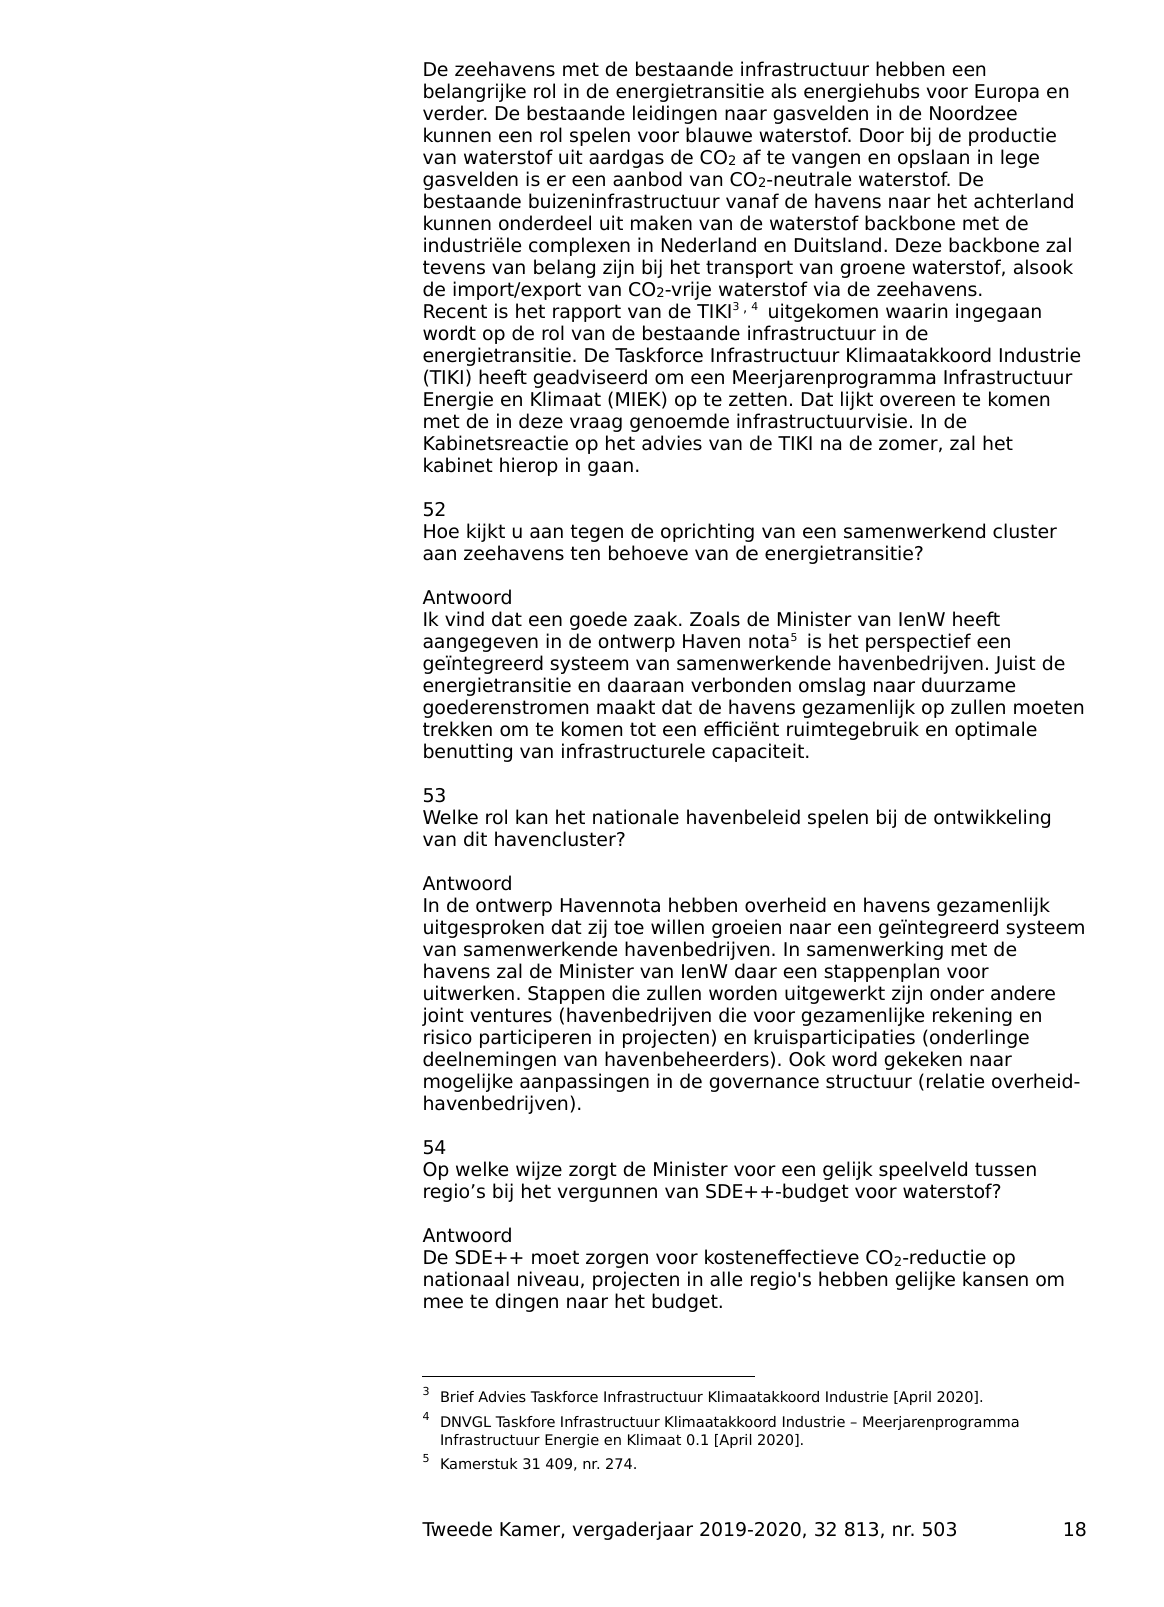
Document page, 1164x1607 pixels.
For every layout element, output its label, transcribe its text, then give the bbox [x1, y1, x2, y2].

text Antwoord [422, 587, 1087, 609]
text Ik vind dat een goede zaak. Zoals de Minister van IenW heeft aangegeven in de ontwerp Haven nota is het perspectief een geïntegreerd systeem van samenwerkende havenbedrijven. Juist de energietransitie en daaraan verbonden omslag naar duurzame goederenstromen maakt dat de havens gezamenlijk op zullen moeten trekken om te komen tot een efficiënt ruimtegebruik en optimale benutting van infrastructurele capaciteit. [422, 609, 1087, 763]
text Brief Advies Taskforce Infrastructuur Klimaatakkoord Industrie [April 2020]. [422, 1385, 1087, 1407]
text Hoe kijkt u aan tegen de oprichting van een samenwerkend cluster aan zeehavens ten behoeve van de energietransitie? [422, 521, 1087, 565]
text In de ontwerp Havennota hebben overheid en havens gezamenlijk uitgesproken dat zij toe willen groeien naar een geïntegreerd systeem van samenwerkende havenbedrijven. In samenwerking met de havens zal de Minister van IenW daar een stappenplan voor uitwerken. Stappen die zullen worden uitgewerkt zijn onder andere joint ventures (havenbedrijven die voor gezamenlijke rekening en risico participeren in projecten) en kruisparticipaties (onderlinge deelnemingen van havenbeheerders). Ook word gekeken naar mogelijke aanpassingen in de governance structuur (relatie overheid-havenbedrijven). [422, 895, 1087, 1115]
text De zeehavens met de bestaande infrastructuur hebben een belangrijke rol in de energietransitie als energiehubs voor Europa en verder. De bestaande leidingen naar gasvelden in de Noordzee kunnen een rol spelen voor blauwe waterstof. Door bij de productie van waterstof uit aardgas de CO2 af te vangen en opslaan in lege gasvelden is er een aanbod van CO2-neutrale waterstof. De bestaande buizeninfrastructuur vanaf de havens naar het achterland kunnen onderdeel uit maken van de waterstof backbone met de industriële complexen in Nederland en Duitsland. Deze backbone zal tevens van belang zijn bij het transport van groene waterstof, alsook de import/export van CO2-vrije waterstof via de zeehavens. [422, 59, 1087, 301]
text 53 [422, 785, 1087, 807]
text Welke rol kan het nationale havenbeleid spelen bij de ontwikkeling van dit havencluster? [422, 807, 1087, 851]
text Antwoord [422, 873, 1087, 895]
text 54 [422, 1137, 1087, 1159]
text De SDE++ moet zorgen voor kosteneffectieve CO2-reductie op nationaal niveau, projecten in alle regio's hebben gelijke kansen om mee te dingen naar het budget. [422, 1247, 1087, 1313]
text Antwoord [422, 1225, 1087, 1247]
text Recent is het rapport van de TIKI, uitgekomen waarin ingegaan wordt op de rol van de bestaande infrastructuur in de energietransitie. De Taskforce Infrastructuur Klimaatakkoord Industrie (TIKI) heeft geadviseerd om een Meerjarenprogramma Infrastructuur Energie en Klimaat (MIEK) op te zetten. Dat lijkt overeen te komen met de in deze vraag genoemde infrastructuurvisie. In de Kabinetsreactie op het advies van de TIKI na de zomer, zal het kabinet hierop in gaan. [422, 301, 1087, 477]
text 52 [422, 499, 1087, 521]
text DNVGL Taskfore Infrastructuur Klimaatakkoord Industrie – Meerjarenprogramma Infrastructuur Energie en Klimaat 0.1 [April 2020]. [422, 1410, 1087, 1449]
text Op welke wijze zorgt de Minister voor een gelijk speelveld tussen regio’s bij het vergunnen van SDE++-budget voor waterstof? [422, 1159, 1087, 1203]
text Kamerstuk 31 409, nr. 274. [422, 1452, 1087, 1474]
